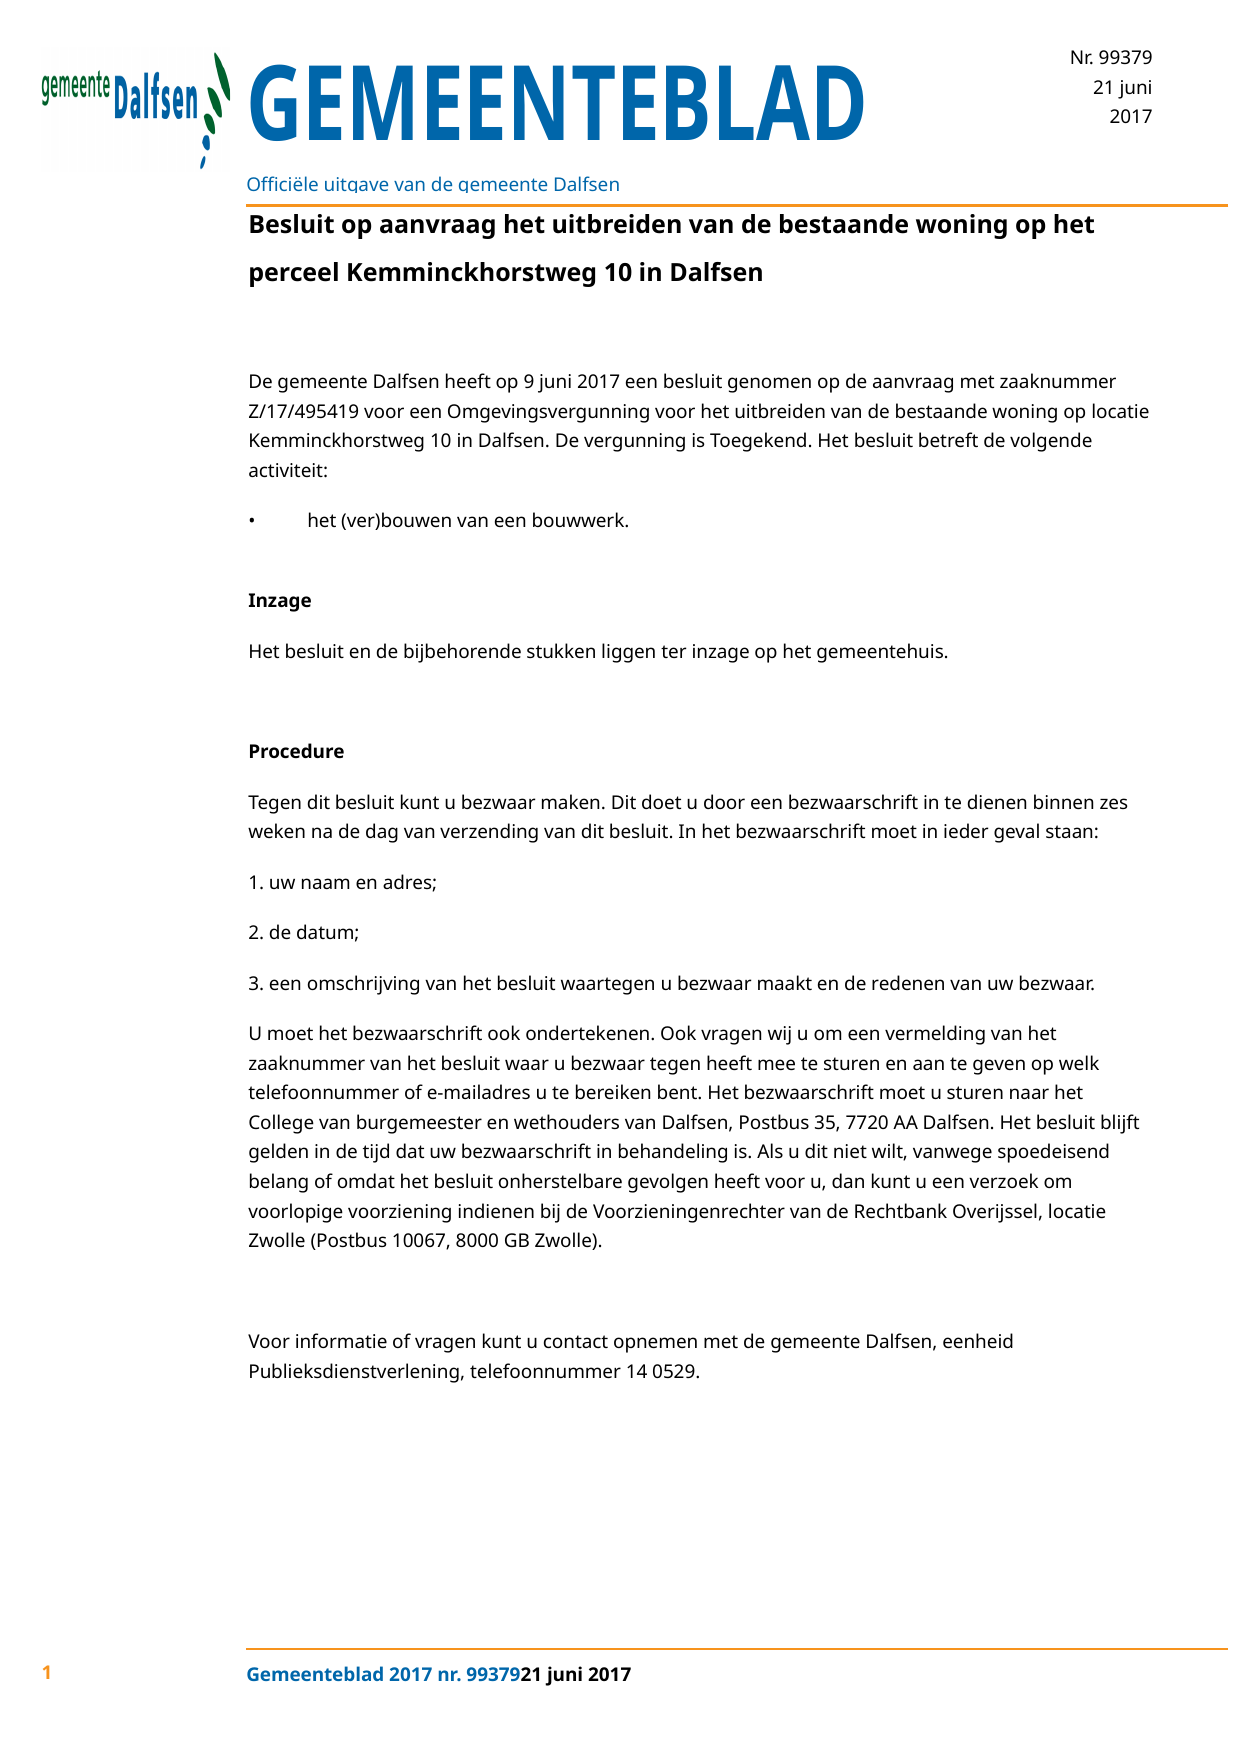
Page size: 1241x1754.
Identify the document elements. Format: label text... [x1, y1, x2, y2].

text Voor informatie of vragen kunt u contact opnemen met de gemeente Dalfsen, eenheid Publieksdienstverlening, telefoonnummer 14 0529. [248, 1328, 1152, 1384]
text Procedure [248, 739, 1152, 764]
text Het besluit en de bijbehorende stukken liggen ter inzage op het gemeentehuis. [248, 638, 1152, 664]
text Besluit op aanvraag het uitbreiden van de bestaande woning op het perceel Kemminckhorstweg 10 in Dalfsen [248, 207, 1152, 288]
text De gemeente Dalfsen heeft op 9 juni 2017 een besluit genomen op de aanvraag met zaaknummer Z/17/495419 voor een Omgevingsvergunning voor het uitbreiden van de bestaande woning op locatie Kemminckhorstweg 10 in Dalfsen. De vergunning is Toegekend. Het besluit betreft de volgende activiteit: [248, 368, 1152, 483]
text 1. uw naam en adres; [248, 869, 1152, 895]
list het (ver)bouwen van een bouwwerk. [248, 507, 1152, 533]
text Tegen dit besluit kunt u bezwaar maken. Dit doet u door een bezwaarschrift in te dienen binnen zes weken na de dag van verzending van dit besluit. In het bezwaarschrift moet in ieder geval staan: [248, 789, 1152, 844]
text U moet het bezwaarschrift ook ondertekenen. Ook vragen wij u om een vermelding van het zaaknummer van het besluit waar u bezwaar tegen heeft mee te sturen en aan te geven op welk telefoonnummer of e-mailadres u te bereiken bent. Het bezwaarschrift moet u sturen naar het College van burgemeester en wethouders van Dalfsen, Postbus 35, 7720 AA Dalfsen. Het besluit blijft gelden in de tijd dat uw bezwaarschrift in behandeling is. Als u dit niet wilt, vanwege spoedeisend belang of omdat het besluit onherstelbare gevolgen heeft voor u, dan kunt u een verzoek om voorlopige voorziening indienen bij de Voorzieningenrechter van de Rechtbank Overijssel, locatie Zwolle (Postbus 10067, 8000 GB Zwolle). [248, 1020, 1152, 1253]
text Inzage [248, 587, 1152, 613]
picture [41, 47, 231, 172]
text 3. een omschrijving van het besluit waartegen u bezwaar maakt en de redenen van uw bezwaar. [248, 970, 1152, 996]
text 2. de datum; [248, 919, 1152, 945]
